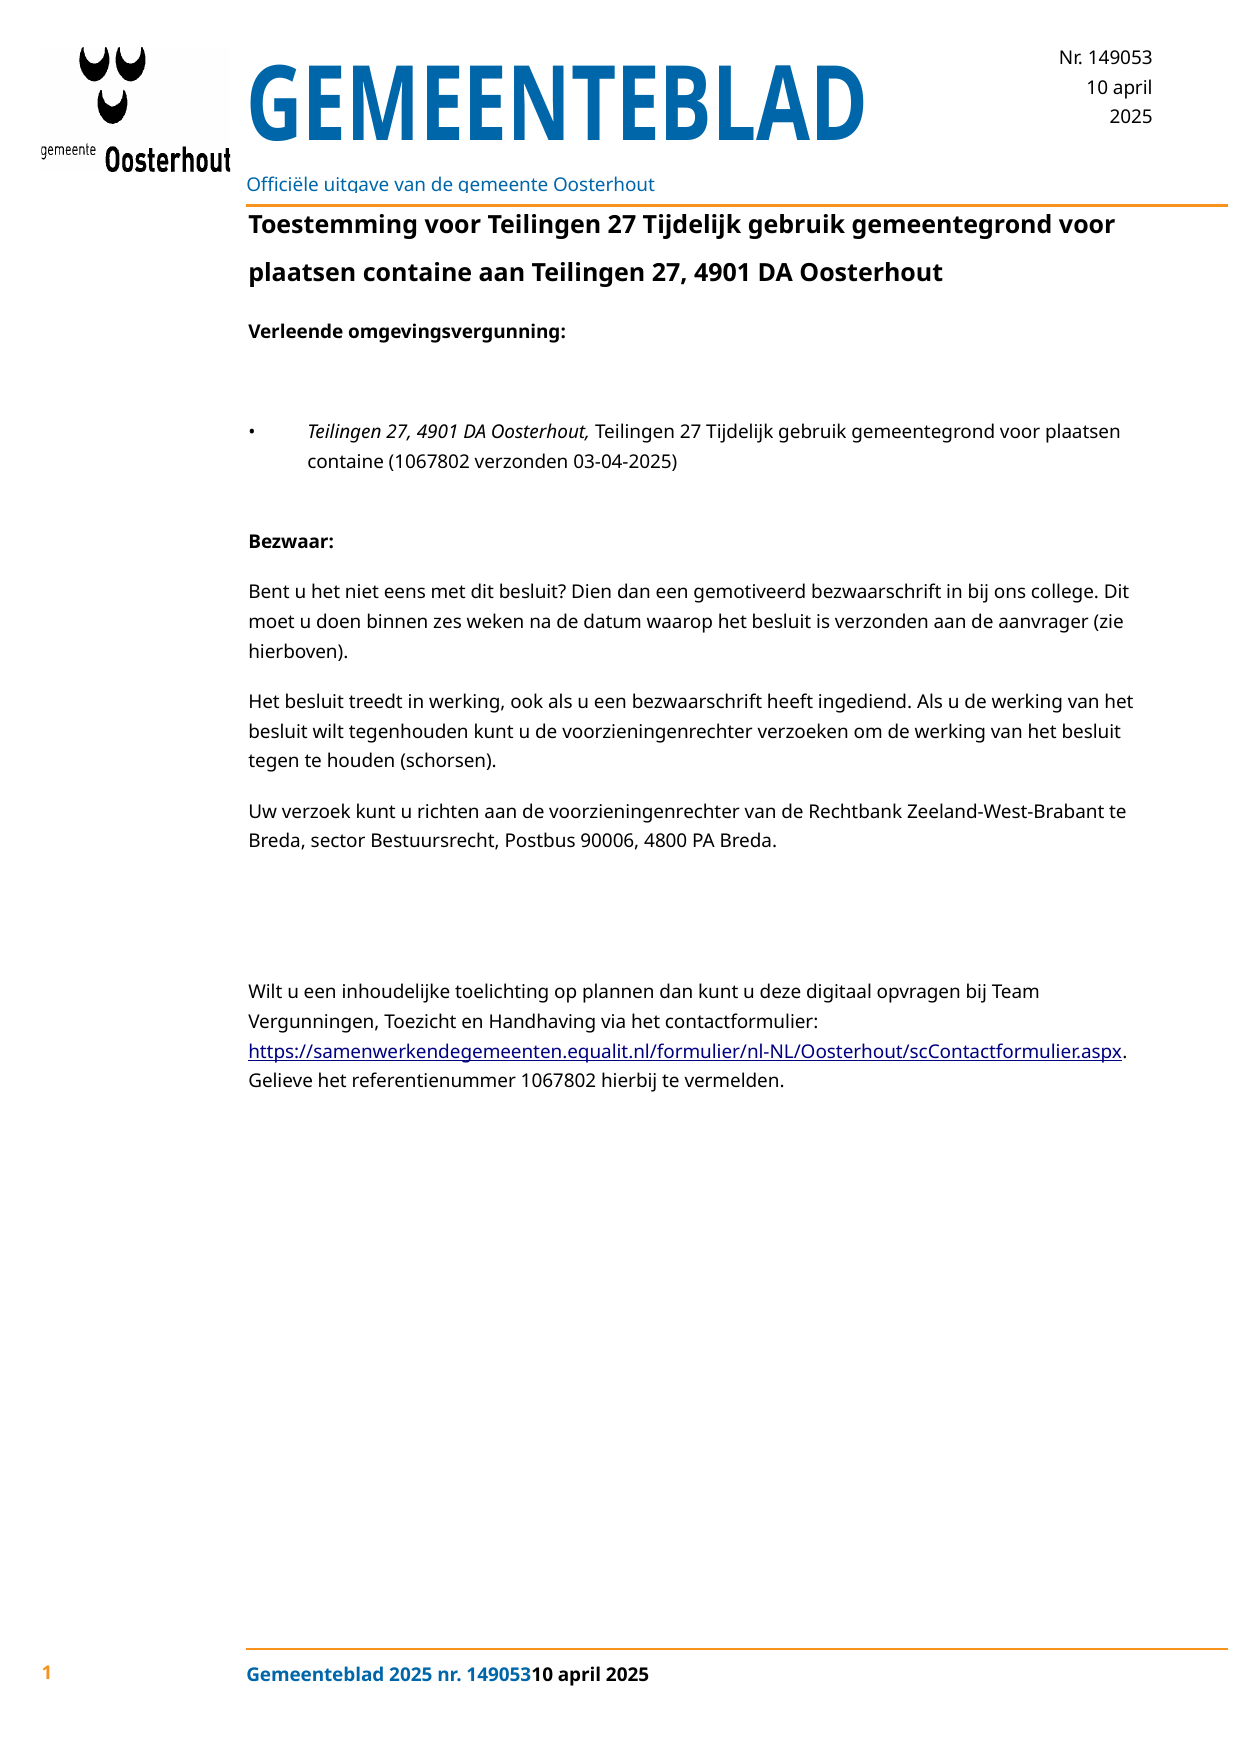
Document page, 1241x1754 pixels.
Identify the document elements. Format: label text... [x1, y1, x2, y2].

text Toestemming voor Teilingen 27 Tijdelijk gebruik gemeentegrond voor plaatsen containe aan Teilingen 27, 4901 DA Oosterhout [248, 207, 1152, 288]
text Bent u het niet eens met dit besluit? Dien dan een gemotiveerd bezwaarschrift in bij ons college. Dit moet u doen binnen zes weken na de datum waarop het besluit is verzonden aan de aanvrager (zie hierboven). [248, 579, 1152, 664]
text Het besluit treedt in werking, ook als u een bezwaarschrift heeft ingediend. Als u de werking van het besluit wilt tegenhouden kunt u de voorzieningenrechter verzoeken om de werking van het besluit tegen te houden (schorsen). [248, 688, 1152, 773]
text Verleende omgevingsvergunning: [248, 318, 1152, 344]
text Uw verzoek kunt u richten aan de voorzieningenrechter van de Rechtbank Zeeland-West-Brabant te Breda, sector Bestuursrecht, Postbus 90006, 4800 PA Breda. [248, 798, 1152, 853]
picture [41, 47, 231, 172]
text Wilt u een inhoudelijke toelichting op plannen dan kunt u deze digitaal opvragen bij Team Vergunningen, Toezicht en Handhaving via het contactformulier: https://samenwerkendegemeenten.equalit.nl/formulier/nl-NL/Oosterhout/scContactformulier.aspx. Gelieve het referentienummer 1067802 hierbij te vermelden. [248, 979, 1152, 1093]
list Teilingen 27, 4901 DA Oosterhout, Teilingen 27 Tijdelijk gebruik gemeentegrond voor plaatsen containe (1067802 verzonden 03-04-2025) [248, 419, 1152, 474]
text Bezwaar: [248, 528, 1152, 554]
